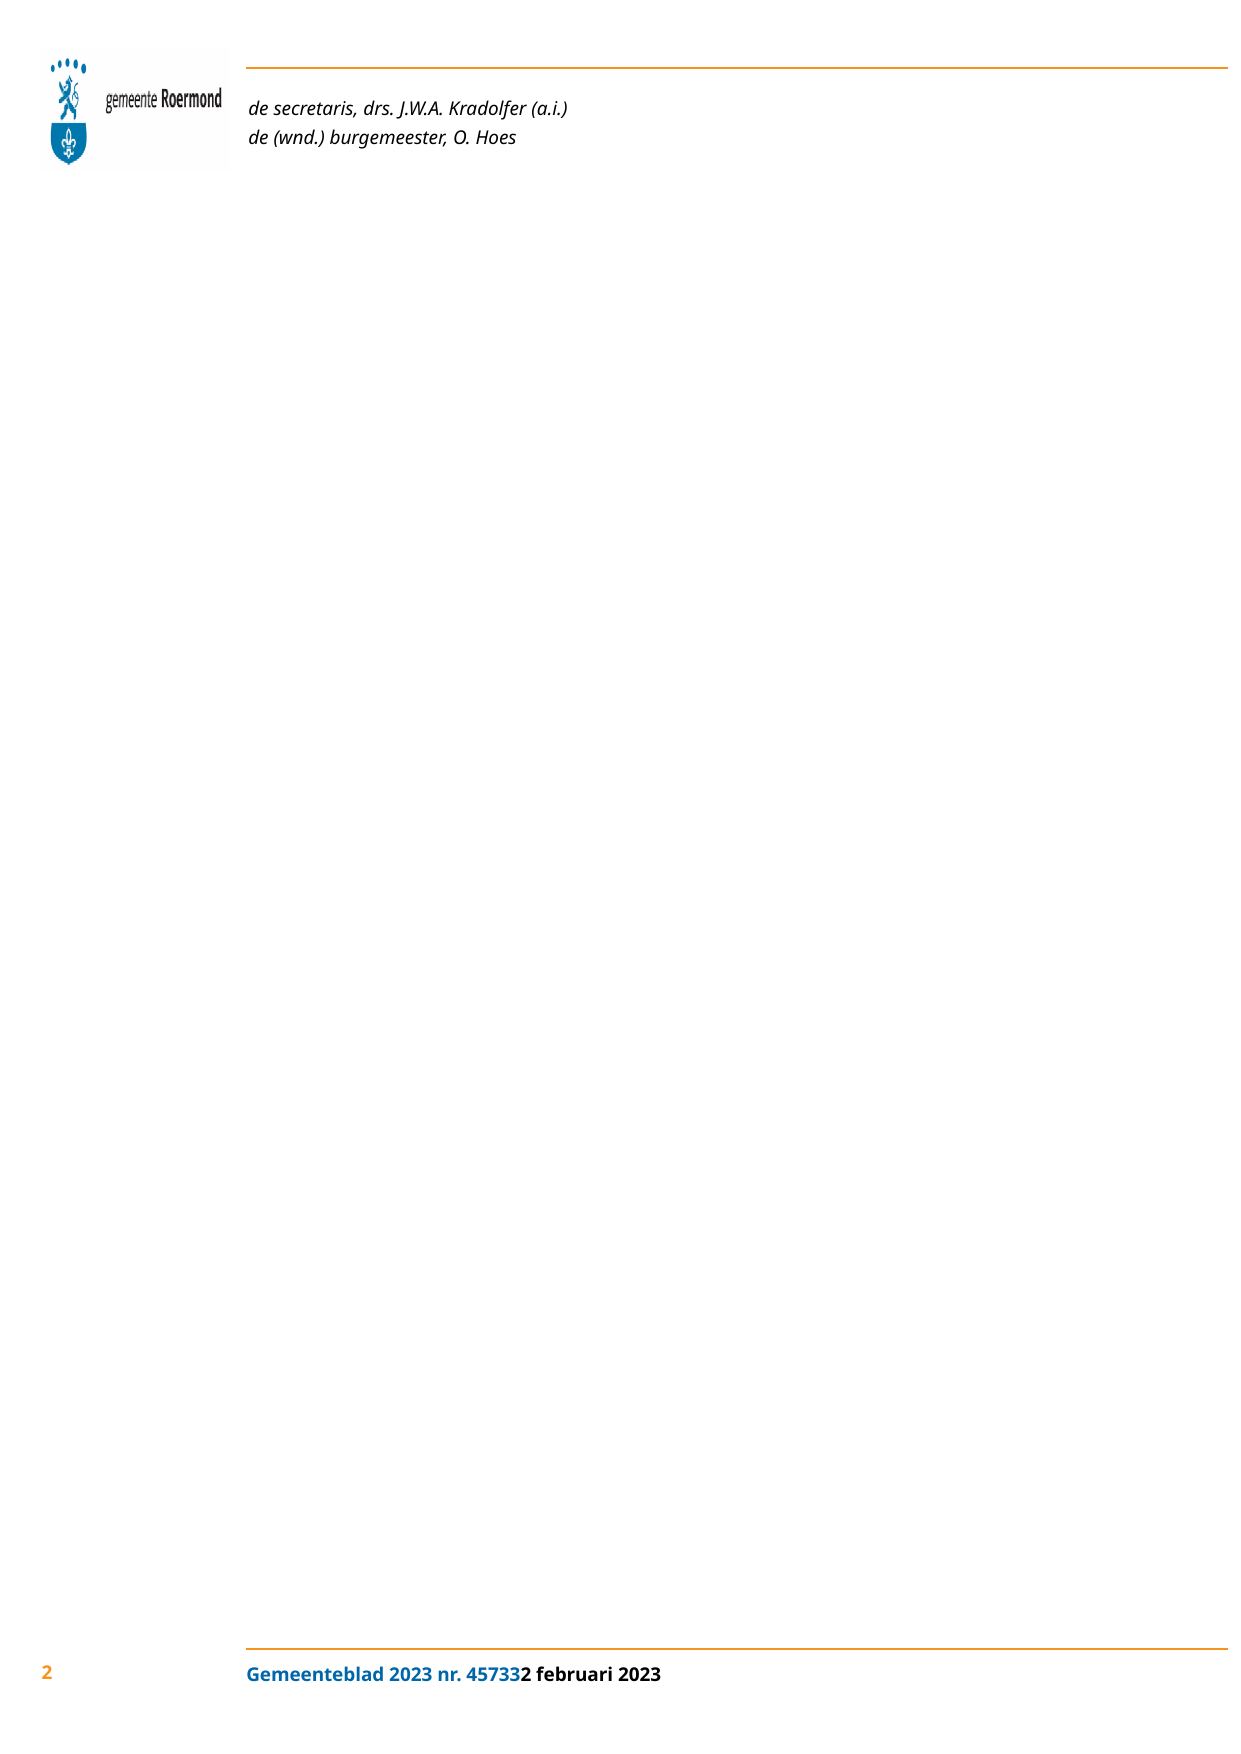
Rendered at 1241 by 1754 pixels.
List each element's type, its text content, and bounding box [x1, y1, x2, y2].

picture [41, 47, 231, 172]
text de secretaris, drs. J.W.A. Kradolfer (a.i.) [248, 95, 1152, 121]
text de (wnd.) burgemeester, O. Hoes [248, 124, 1152, 150]
